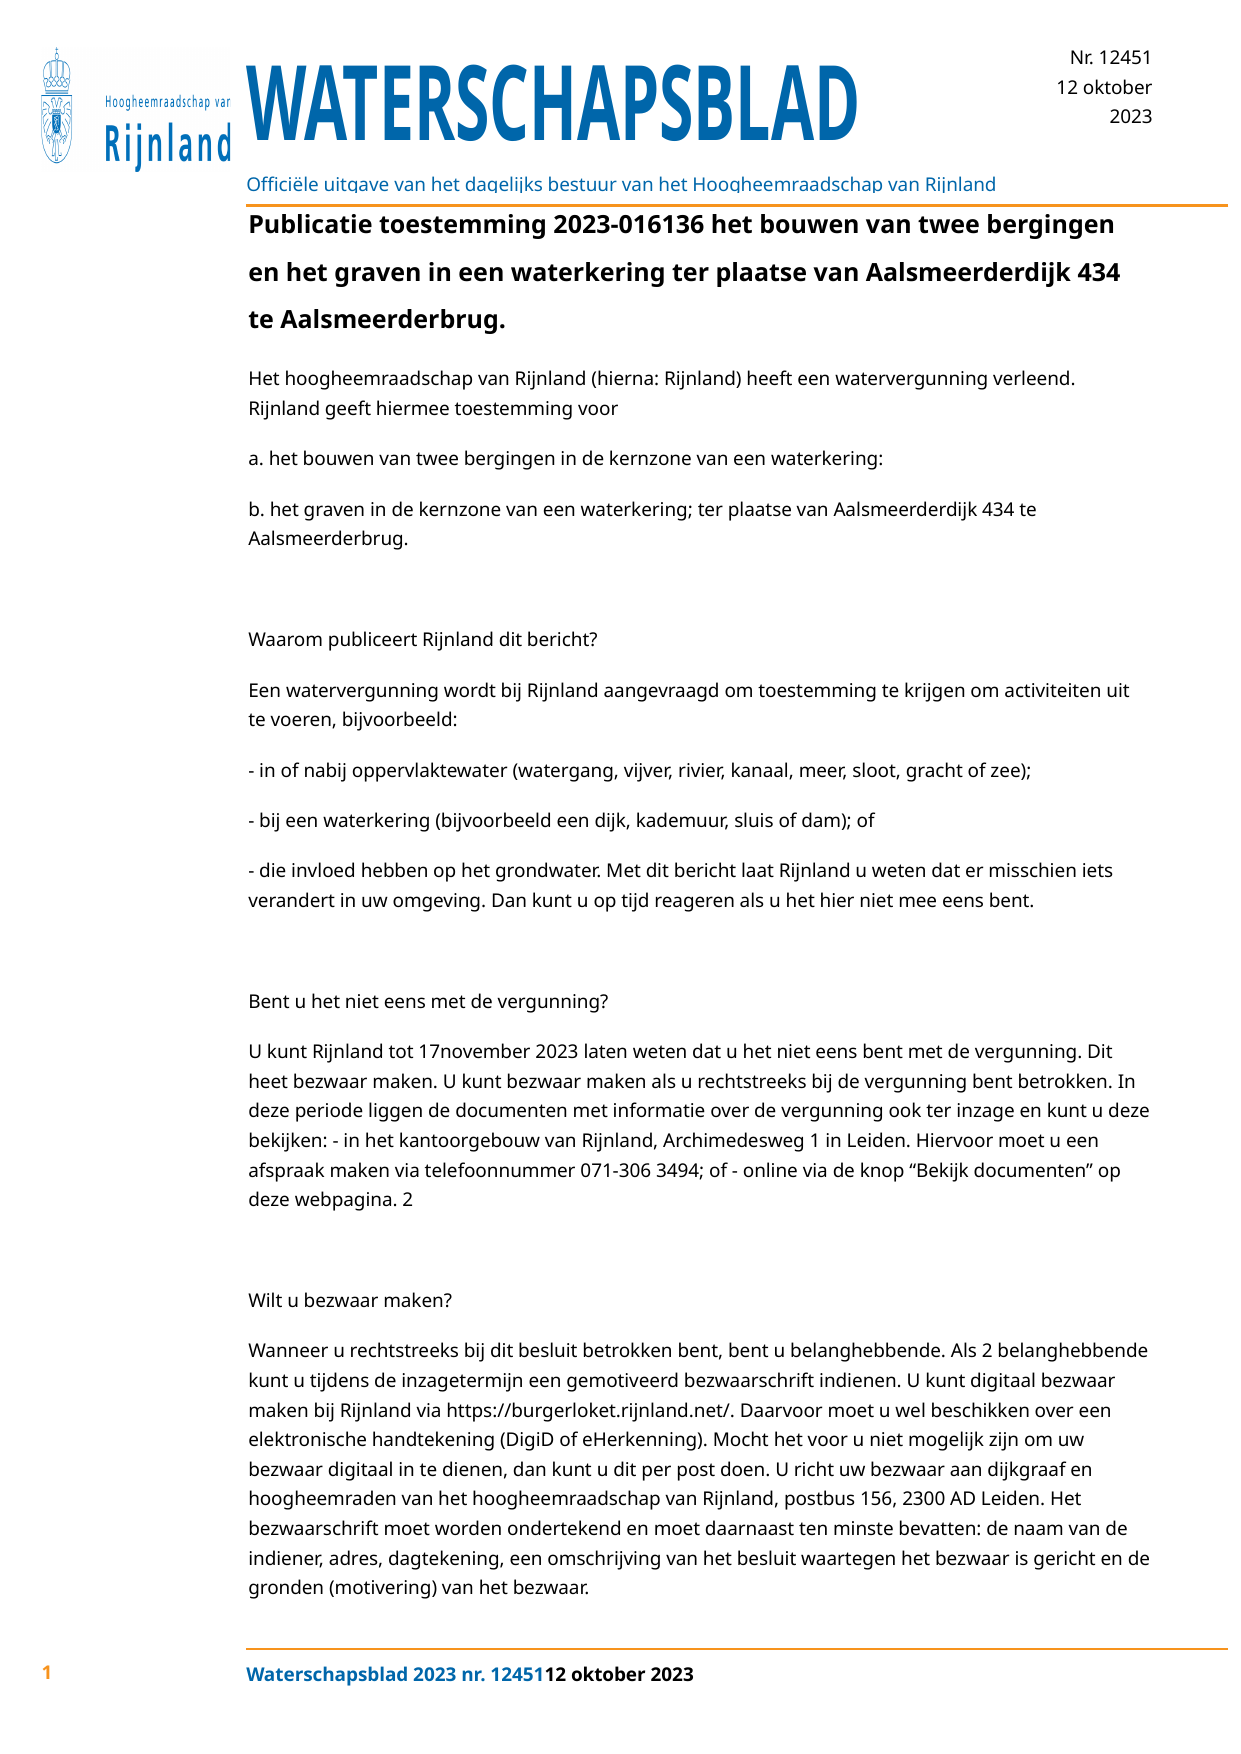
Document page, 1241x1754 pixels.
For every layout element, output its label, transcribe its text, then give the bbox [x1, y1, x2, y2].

text Wanneer u rechtstreeks bij dit besluit betrokken bent, bent u belanghebbende. Als 2 belanghebbende kunt u tijdens de inzagetermijn een gemotiveerd bezwaarschrift indienen. U kunt digitaal bezwaar maken bij Rijnland via https://burgerloket.rijnland.net/. Daarvoor moet u wel beschikken over een elektronische handtekening (DigiD of eHerkenning). Mocht het voor u niet mogelijk zijn om uw bezwaar digitaal in te dienen, dan kunt u dit per post doen. U richt uw bezwaar aan dijkgraaf en hoogheemraden van het hoogheemraadschap van Rijnland, postbus 156, 2300 AD Leiden. Het bezwaarschrift moet worden ondertekend en moet daarnaast ten minste bevatten: de naam van de indiener, adres, dagtekening, een omschrijving van het besluit waartegen het bezwaar is gericht en de gronden (motivering) van het bezwaar. [248, 1338, 1152, 1600]
picture [41, 47, 231, 172]
text b. het graven in de kernzone van een waterkering; ter plaatse van Aalsmeerderdijk 434 te Aalsmeerderbrug. [248, 496, 1152, 551]
text - bij een waterkering (bijvoorbeeld een dijk, kademuur, sluis of dam); of [248, 807, 1152, 833]
text Het hoogheemraadschap van Rijnland (hierna: Rijnland) heeft een watervergunning verleend. Rijnland geeft hiermee toestemming voor [248, 366, 1152, 421]
text U kunt Rijnland tot 17november 2023 laten weten dat u het niet eens bent met de vergunning. Dit heet bezwaar maken. U kunt bezwaar maken als u rechtstreeks bij de vergunning bent betrokken. In deze periode liggen de documenten met informatie over de vergunning ook ter inzage en kunt u deze bekijken: - in het kantoorgebouw van Rijnland, Archimedesweg 1 in Leiden. Hiervoor moet u een afspraak maken via telefoonnummer 071-306 3494; of - online via de knop “Bekijk documenten” op deze webpagina. 2 [248, 1038, 1152, 1212]
text Publicatie toestemming 2023-016136 het bouwen van twee bergingen en het graven in een waterkering ter plaatse van Aalsmeerderdijk 434 te Aalsmeerderbrug. [248, 207, 1152, 336]
text Een watervergunning wordt bij Rijnland aangevraagd om toestemming te krijgen om activiteiten uit te voeren, bijvoorbeeld: [248, 677, 1152, 732]
text Waarom publiceert Rijnland dit bericht? [248, 626, 1152, 652]
text - die invloed hebben op het grondwater. Met dit bericht laat Rijnland u weten dat er misschien iets verandert in uw omgeving. Dan kunt u op tijd reageren als u het hier niet mee eens bent. [248, 858, 1152, 913]
text Bent u het niet eens met de vergunning? [248, 988, 1152, 1014]
text - in of nabij oppervlaktewater (watergang, vijver, rivier, kanaal, meer, sloot, gracht of zee); [248, 757, 1152, 782]
text a. het bouwen van twee bergingen in de kernzone van een waterkering: [248, 446, 1152, 471]
text Wilt u bezwaar maken? [248, 1287, 1152, 1313]
